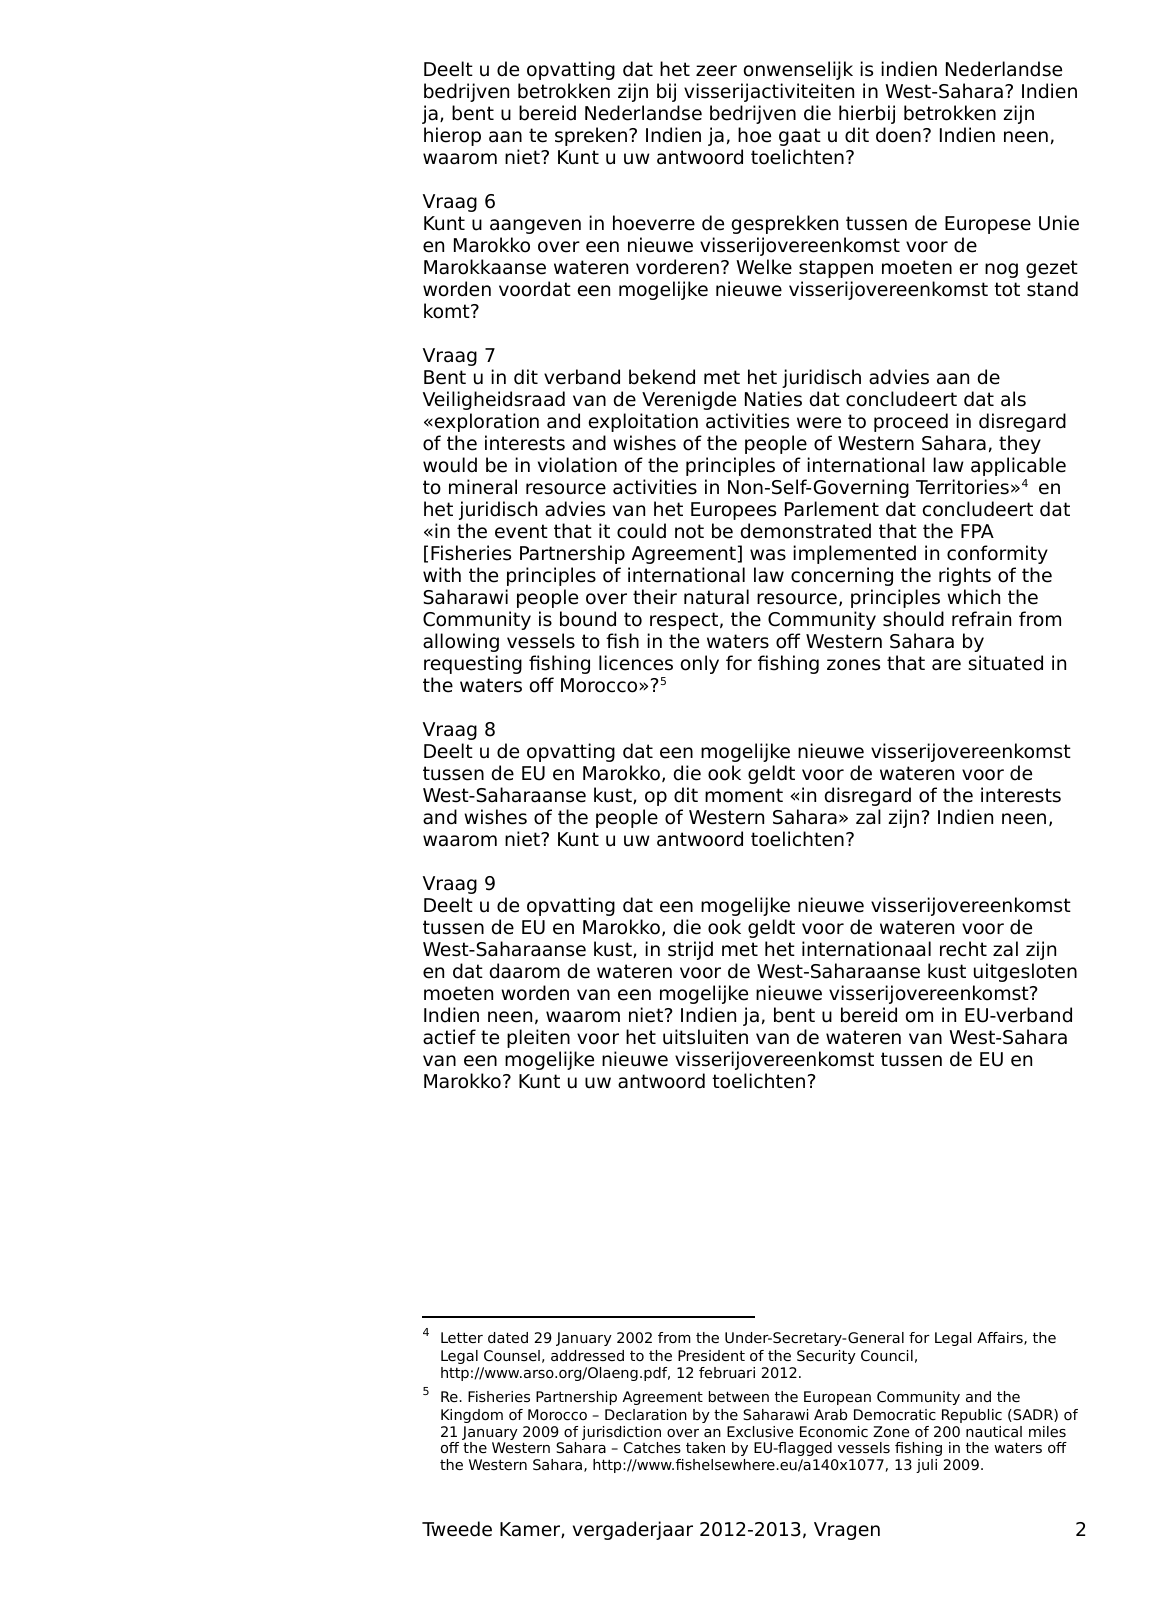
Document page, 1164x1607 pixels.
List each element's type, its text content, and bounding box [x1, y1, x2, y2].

text Deelt u de opvatting dat een mogelijke nieuwe visserijovereenkomst tussen de EU en Marokko, die ook geldt voor de wateren voor de West-Saharaanse kust, in strijd met het internationaal recht zal zijn en dat daarom de wateren voor de West-Saharaanse kust uitgesloten moeten worden van een mogelijke nieuwe visserijovereenkomst? Indien neen, waarom niet? Indien ja, bent u bereid om in EU-verband actief te pleiten voor het uitsluiten van de wateren van West-Sahara van een mogelijke nieuwe visserijovereenkomst tussen de EU en Marokko? Kunt u uw antwoord toelichten? [422, 895, 1087, 1093]
text Deelt u de opvatting dat een mogelijke nieuwe visserijovereenkomst tussen de EU en Marokko, die ook geldt voor de wateren voor de West-Saharaanse kust, op dit moment «in disregard of the interests and wishes of the people of Western Sahara» zal zijn? Indien neen, waarom niet? Kunt u uw antwoord toelichten? [422, 741, 1087, 851]
text Vraag 7 [422, 345, 1087, 367]
text Bent u in dit verband bekend met het juridisch advies aan de Veiligheidsraad van de Verenigde Naties dat concludeert dat als «exploration and exploitation activities were to proceed in disregard of the interests and wishes of the people of Western Sahara, they would be in violation of the principles of international law applicable to mineral resource activities in Non-Self-Governing Territories» en het juridisch advies van het Europees Parlement dat concludeert dat «in the event that it could not be demonstrated that the FPA [Fisheries Partnership Agreement] was implemented in conformity with the principles of international law concerning the rights of the Saharawi people over their natural resource, principles which the Community is bound to respect, the Community should refrain from allowing vessels to fish in the waters off Western Sahara by requesting fishing licences only for fishing zones that are situated in the waters off Morocco»? [422, 367, 1087, 697]
text Deelt u de opvatting dat het zeer onwenselijk is indien Nederlandse bedrijven betrokken zijn bij visserijactiviteiten in West-Sahara? Indien ja, bent u bereid Nederlandse bedrijven die hierbij betrokken zijn hierop aan te spreken? Indien ja, hoe gaat u dit doen? Indien neen, waarom niet? Kunt u uw antwoord toelichten? [422, 59, 1087, 169]
text Vraag 9 [422, 873, 1087, 895]
text Vraag 8 [422, 719, 1087, 741]
text Vraag 6 [422, 191, 1087, 213]
text Letter dated 29 January 2002 from the Under-Secretary-General for Legal Affairs, the Legal Counsel, addressed to the President of the Security Council, http://www.arso.org/Olaeng.pdf, 12 februari 2012. [422, 1326, 1087, 1382]
text Re. Fisheries Partnership Agreement between the European Community and the Kingdom of Morocco – Declaration by the Saharawi Arab Democratic Republic (SADR) of 21 January 2009 of jurisdiction over an Exclusive Economic Zone of 200 nautical miles off the Western Sahara – Catches taken by EU-flagged vessels fishing in the waters off the Western Sahara, http://www.fishelsewhere.eu/a140x1077, 13 juli 2009. [422, 1385, 1087, 1474]
text Kunt u aangeven in hoeverre de gesprekken tussen de Europese Unie en Marokko over een nieuwe visserijovereenkomst voor de Marokkaanse wateren vorderen? Welke stappen moeten er nog gezet worden voordat een mogelijke nieuwe visserijovereenkomst tot stand komt? [422, 213, 1087, 323]
